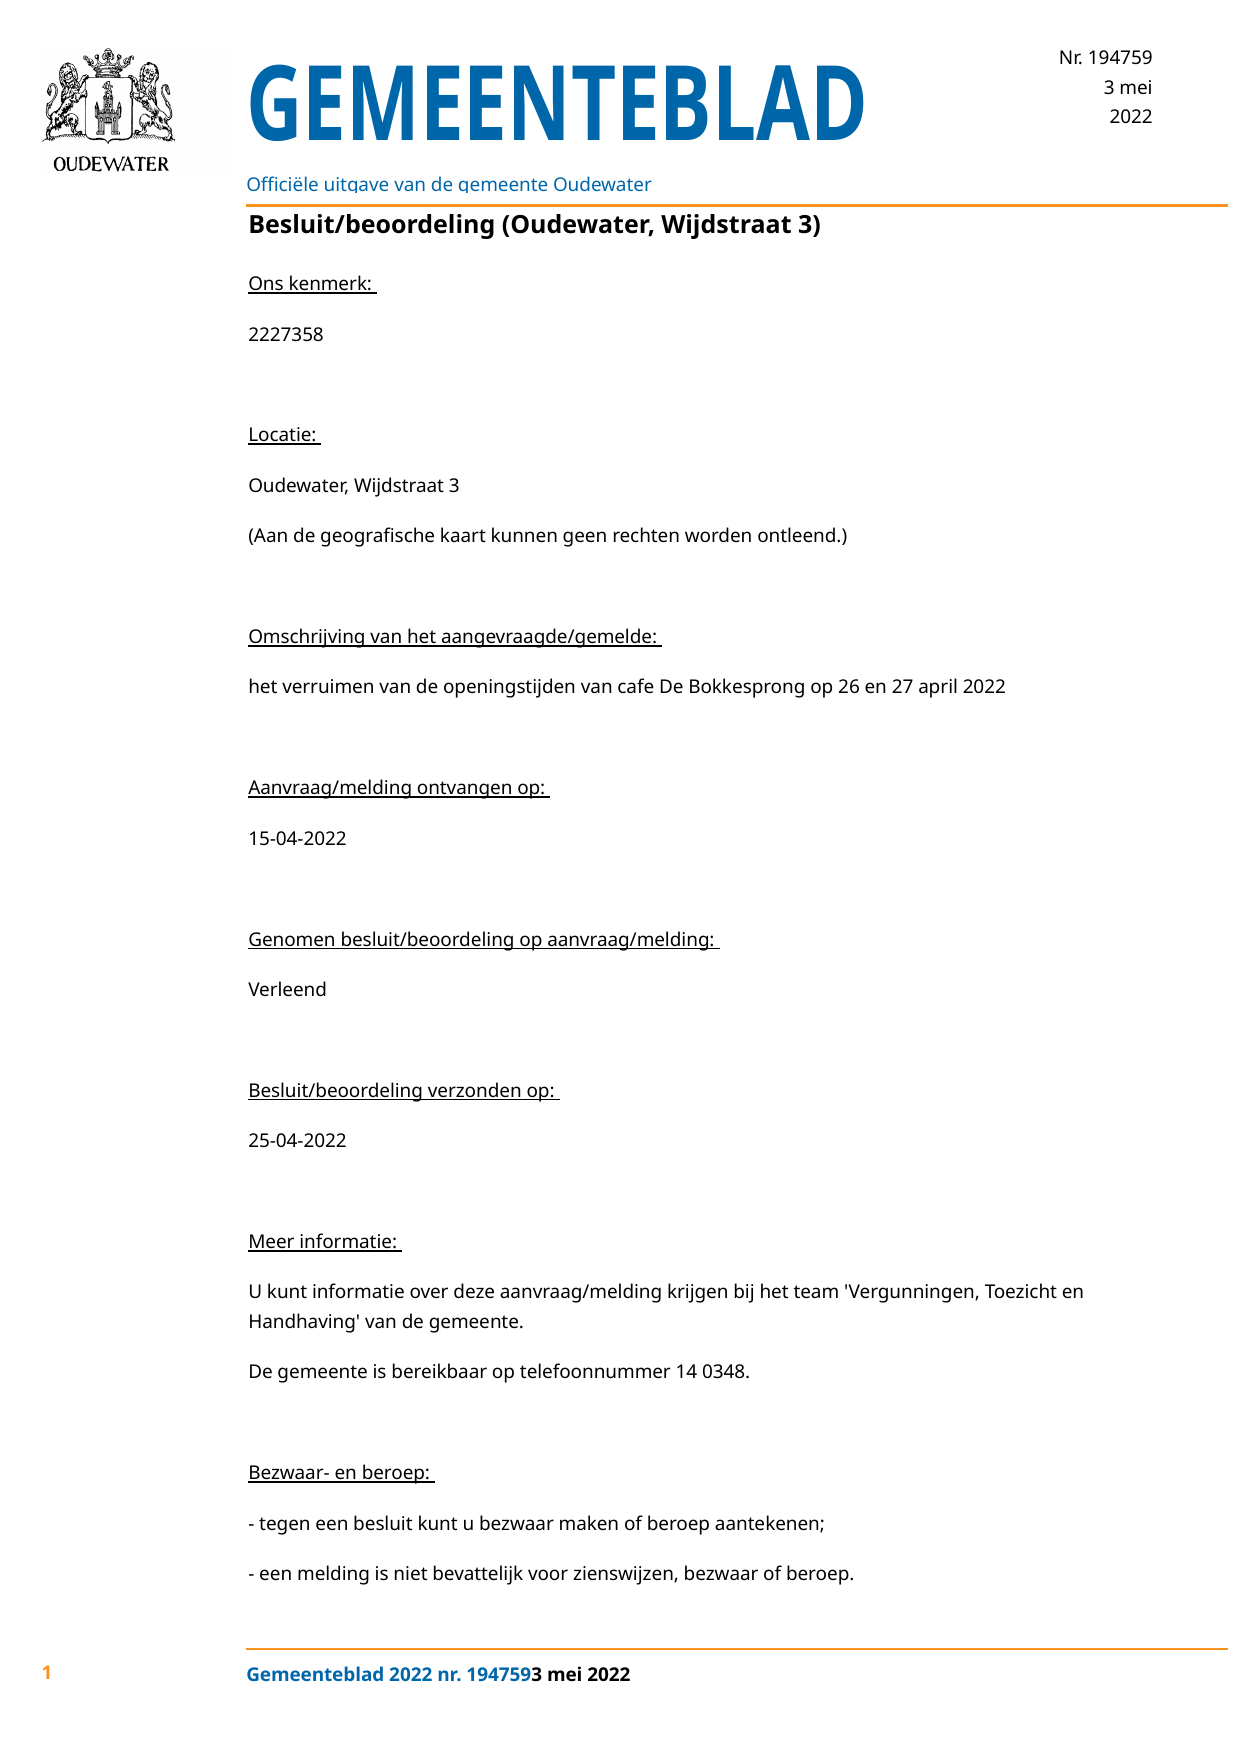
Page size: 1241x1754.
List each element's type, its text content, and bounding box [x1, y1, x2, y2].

text Oudewater, Wijdstraat 3 [248, 472, 1152, 498]
text Meer informatie: [248, 1228, 1152, 1254]
text Locatie: [248, 422, 1152, 447]
text De gemeente is bereikbaar op telefoonnummer 14 0348. [248, 1359, 1152, 1384]
text Besluit/beoordeling verzonden op: [248, 1077, 1152, 1103]
text Ons kenmerk: [248, 270, 1152, 296]
picture [41, 47, 231, 172]
text Besluit/beoordeling (Oudewater, Wijdstraat 3) [248, 207, 1152, 241]
text (Aan de geografische kaart kunnen geen rechten worden ontleend.) [248, 522, 1152, 548]
text Verleend [248, 976, 1152, 1002]
text 2227358 [248, 321, 1152, 346]
text 15-04-2022 [248, 825, 1152, 851]
text - een melding is niet bevattelijk voor zienswijzen, bezwaar of beroep. [248, 1560, 1152, 1586]
text - tegen een besluit kunt u bezwaar maken of beroep aantekenen; [248, 1510, 1152, 1536]
text Aanvraag/melding ontvangen op: [248, 774, 1152, 800]
text het verruimen van de openingstijden van cafe De Bokkesprong op 26 en 27 april 2022 [248, 674, 1152, 699]
text Bezwaar- en beroep: [248, 1459, 1152, 1485]
text Omschrijving van het aangevraagde/gemelde: [248, 623, 1152, 649]
text 25-04-2022 [248, 1127, 1152, 1153]
text U kunt informatie over deze aanvraag/melding krijgen bij het team 'Vergunningen, Toezicht en Handhaving' van de gemeente. [248, 1279, 1152, 1334]
text Genomen besluit/beoordeling op aanvraag/melding: [248, 926, 1152, 951]
